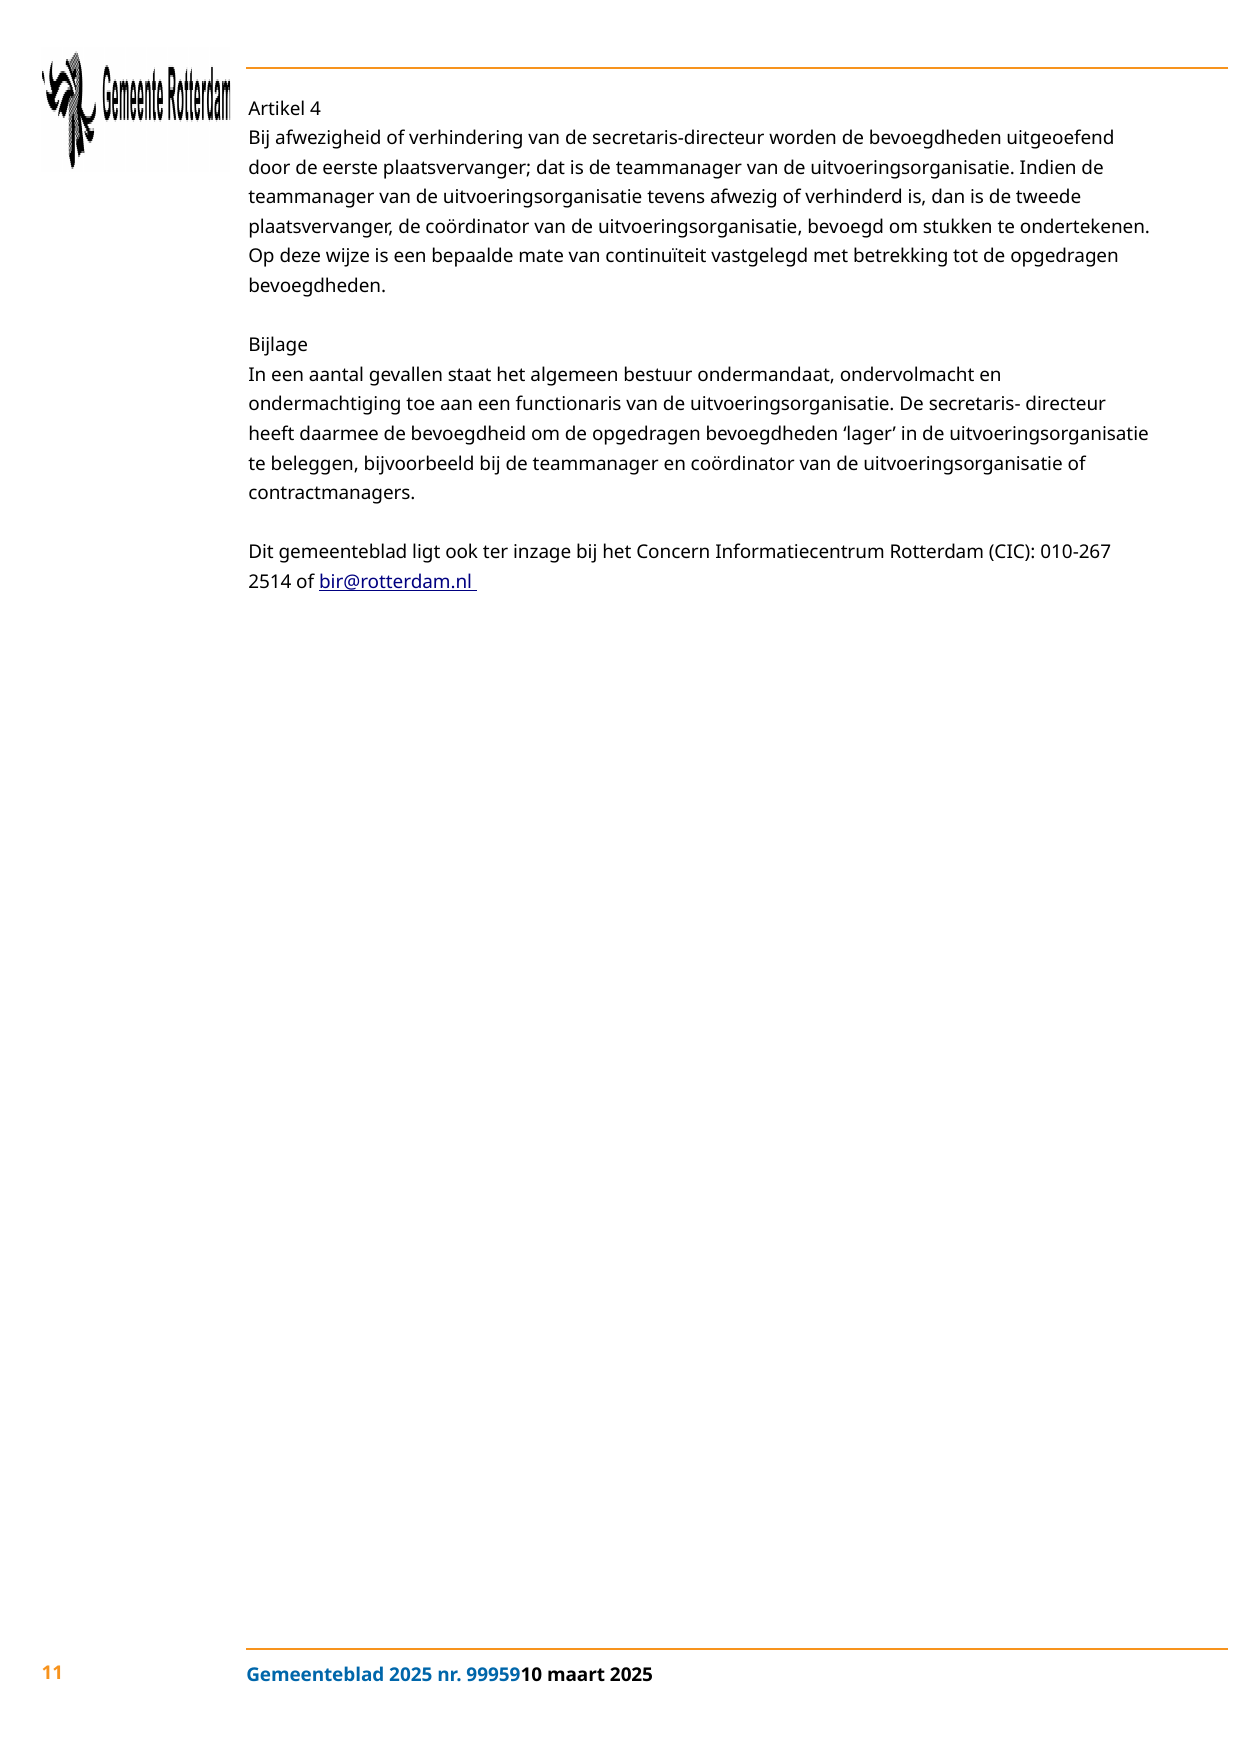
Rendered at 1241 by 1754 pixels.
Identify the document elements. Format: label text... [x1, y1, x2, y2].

picture [41, 47, 231, 172]
text Artikel 4 [248, 95, 1152, 121]
text In een aantal gevallen staat het algemeen bestuur ondermandaat, ondervolmacht en ondermachtiging toe aan een functionaris van de uitvoeringsorganisatie. De secretaris- directeur heeft daarmee de bevoegdheid om de opgedragen bevoegdheden ‘lager’ in de uitvoeringsorganisatie te beleggen, bijvoorbeeld bij de teammanager en coördinator van de uitvoeringsorganisatie of contractmanagers. [248, 361, 1152, 505]
text Bijlage [248, 331, 1152, 357]
text Dit gemeenteblad ligt ook ter inzage bij het Concern Informatiecentrum Rotterdam (CIC): 010-267 2514 of bir@rotterdam.nl [248, 538, 1152, 594]
text Bij afwezigheid of verhindering van de secretaris-directeur worden de bevoegdheden uitgeoefend door de eerste plaatsvervanger; dat is de teammanager van de uitvoeringsorganisatie. Indien de teammanager van de uitvoeringsorganisatie tevens afwezig of verhinderd is, dan is de tweede plaatsvervanger, de coördinator van de uitvoeringsorganisatie, bevoegd om stukken te ondertekenen. Op deze wijze is een bepaalde mate van continuïteit vastgelegd met betrekking tot de opgedragen bevoegdheden. [248, 124, 1152, 298]
